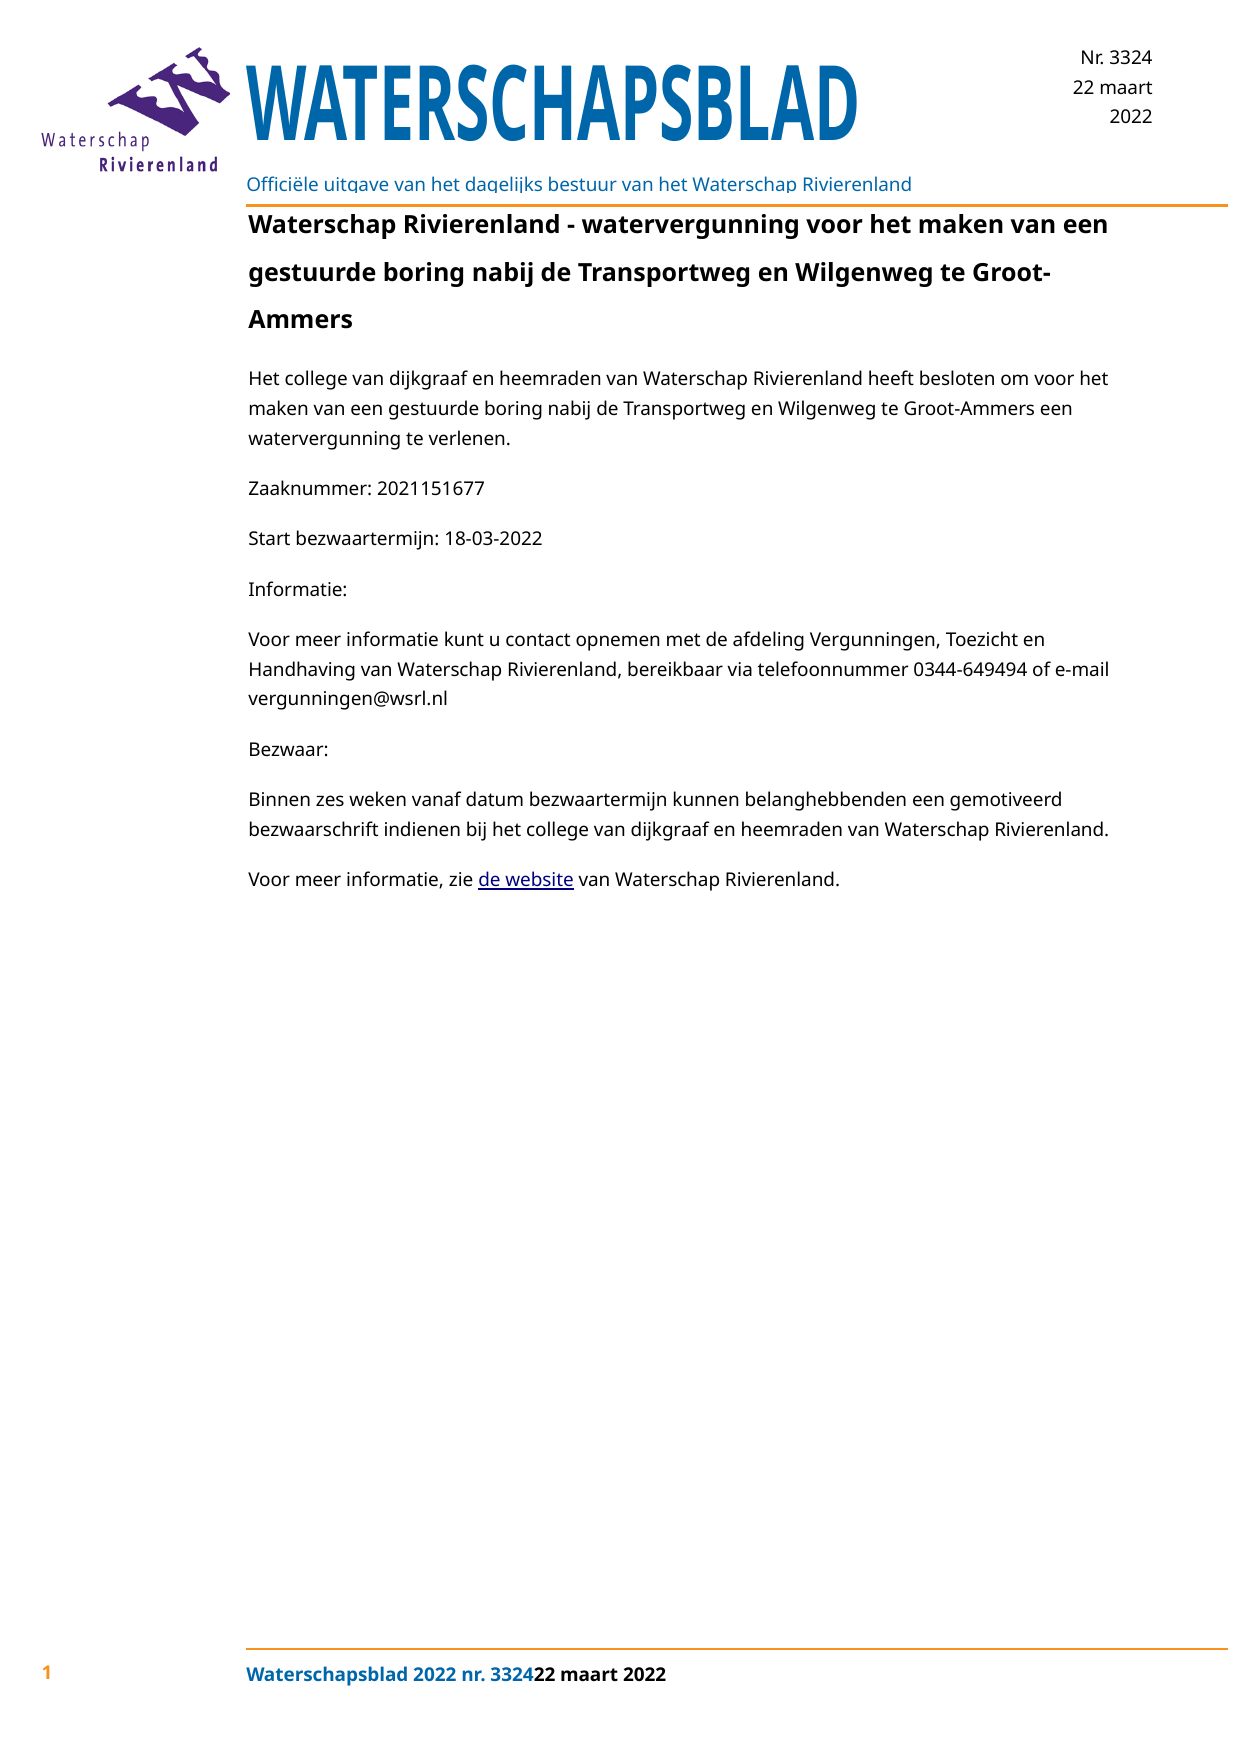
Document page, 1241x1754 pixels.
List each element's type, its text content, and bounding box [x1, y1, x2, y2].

text Waterschap Rivierenland - watervergunning voor het maken van een gestuurde boring nabij de Transportweg en Wilgenweg te Groot-Ammers [248, 207, 1152, 336]
text Binnen zes weken vanaf datum bezwaartermijn kunnen belanghebbenden een gemotiveerd bezwaarschrift indienen bij het college van dijkgraaf en heemraden van Waterschap Rivierenland. [248, 786, 1152, 842]
picture [41, 47, 231, 172]
text Informatie: [248, 576, 1152, 602]
text Start bezwaartermijn: 18-03-2022 [248, 526, 1152, 551]
text Voor meer informatie, zie de website van Waterschap Rivierenland. [248, 866, 1152, 892]
text Het college van dijkgraaf en heemraden van Waterschap Rivierenland heeft besloten om voor het maken van een gestuurde boring nabij de Transportweg en Wilgenweg te Groot-Ammers een watervergunning te verlenen. [248, 366, 1152, 450]
text Voor meer informatie kunt u contact opnemen met de afdeling Vergunningen, Toezicht en Handhaving van Waterschap Rivierenland, bereikbaar via telefoonnummer 0344-649494 of e-mail vergunningen@wsrl.nl [248, 626, 1152, 711]
text Bezwaar: [248, 736, 1152, 762]
text Zaaknummer: 2021151677 [248, 475, 1152, 501]
